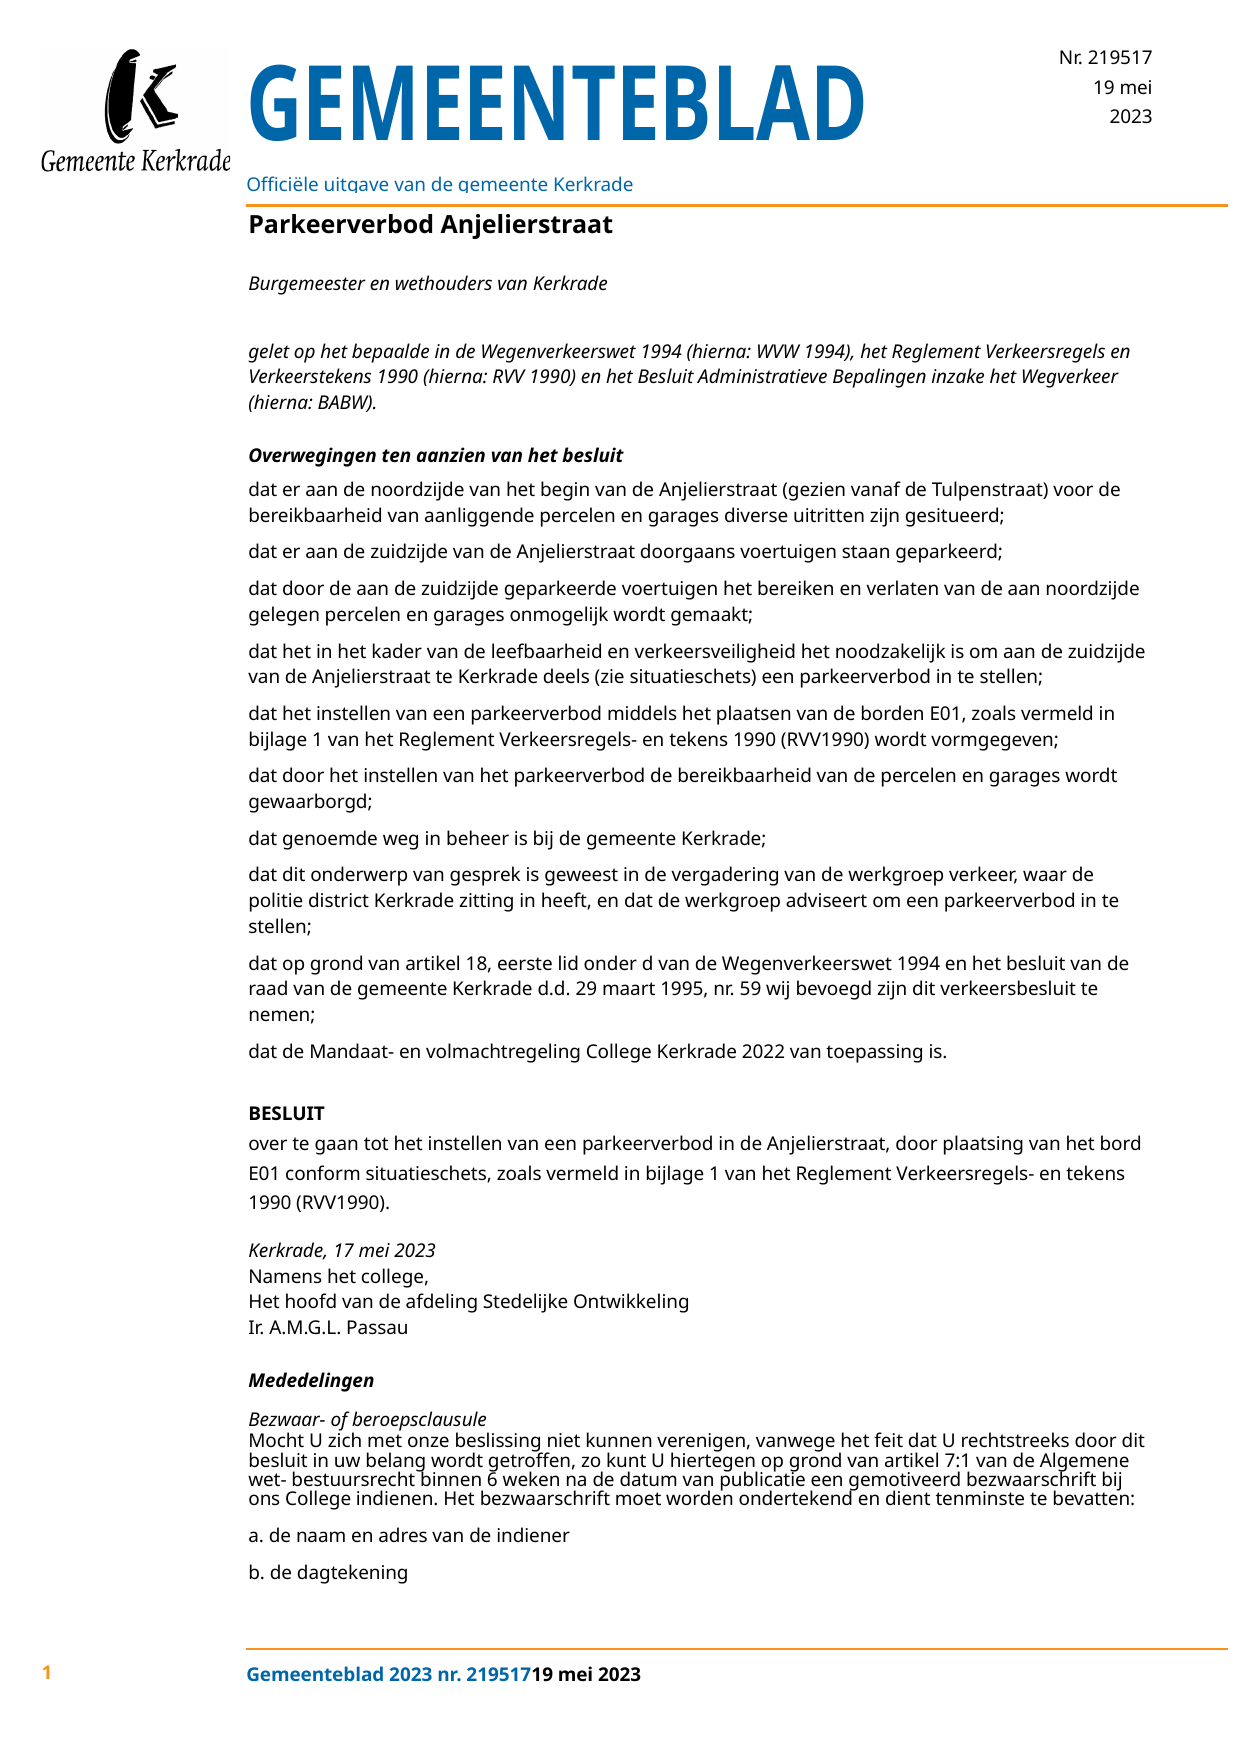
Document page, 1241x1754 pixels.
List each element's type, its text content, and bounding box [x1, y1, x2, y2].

text dat op grond van artikel 18, eerste lid onder d van de Wegenverkeerswet 1994 en het besluit van de raad van de gemeente Kerkrade d.d. 29 maart 1995, nr. 59 wij bevoegd zijn dit verkeersbesluit te nemen; [248, 950, 1152, 1027]
text dat het instellen van een parkeerverbod middels het plaatsen van de borden E01, zoals vermeld in bijlage 1 van het Reglement Verkeersregels- en tekens 1990 (RVV1990) wordt vormgegeven; [248, 700, 1152, 752]
text Kerkrade, 17 mei 2023 [248, 1237, 1152, 1263]
text BESLUIT [248, 1101, 1152, 1126]
picture [41, 47, 231, 172]
text Mededelingen [248, 1367, 1152, 1393]
text Overwegingen ten aanzien van het besluit [248, 442, 1152, 468]
text dat er aan de zuidzijde van de Anjelierstraat doorgaans voertuigen staan geparkeerd; [248, 539, 1152, 564]
text dat de Mandaat- en volmachtregeling College Kerkrade 2022 van toepassing is. [248, 1038, 1152, 1064]
text dat dit onderwerp van gesprek is geweest in de vergadering van de werkgroep verkeer, waar de politie district Kerkrade zitting in heeft, en dat de werkgroep adviseert om een parkeerverbod in te stellen; [248, 862, 1152, 939]
text Namens het college, [248, 1263, 1152, 1289]
text over te gaan tot het instellen van een parkeerverbod in de Anjelierstraat, door plaatsing van het bord E01 conform situatieschets, zoals vermeld in bijlage 1 van het Reglement Verkeersregels- en tekens 1990 (RVV1990). [248, 1130, 1152, 1215]
text b. de dagtekening [248, 1564, 1152, 1583]
text Burgemeester en wethouders van Kerkrade [248, 270, 1152, 296]
text dat door het instellen van het parkeerverbod de bereikbaarheid van de percelen en garages wordt gewaarborgd; [248, 763, 1152, 814]
text Het hoofd van de afdeling Stedelijke Ontwikkeling [248, 1289, 1152, 1314]
text dat er aan de noordzijde van het begin van de Anjelierstraat (gezien vanaf de Tulpenstraat) voor de bereikbaarheid van aanliggende percelen en garages diverse uitritten zijn gesitueerd; [248, 476, 1152, 528]
text Mocht U zich met onze beslissing niet kunnen verenigen, vanwege het feit dat U rechtstreeks door dit besluit in uw belang wordt getroffen, zo kunt U hiertegen op grond van artikel 7:1 van de Algemene wet- bestuursrecht binnen 6 weken na de datum van publicatie een gemotiveerd bezwaarschrift bij ons College indienen. Het bezwaarschrift moet worden ondertekend en dient tenminste te bevatten: [248, 1432, 1152, 1509]
text Bezwaar- of beroepsclausule [248, 1407, 1152, 1432]
text dat door de aan de zuidzijde geparkeerde voertuigen het bereiken en verlaten van de aan noordzijde gelegen percelen en garages onmogelijk wordt gemaakt; [248, 575, 1152, 627]
text dat het in het kader van de leefbaarheid en verkeersveiligheid het noodzakelijk is om aan de zuidzijde van de Anjelierstraat te Kerkrade deels (zie situatieschets) een parkeerverbod in te stellen; [248, 638, 1152, 689]
text dat genoemde weg in beheer is bij de gemeente Kerkrade; [248, 825, 1152, 851]
text Parkeerverbod Anjelierstraat [248, 207, 1152, 241]
text a. de naam en adres van de indiener [248, 1527, 1152, 1546]
text gelet op het bepaalde in de Wegenverkeerswet 1994 (hierna: WVW 1994), het Reglement Verkeersregels en Verkeerstekens 1990 (hierna: RVV 1990) en het Besluit Administratieve Bepalingen inzake het Wegverkeer (hierna: BABW). [248, 338, 1152, 415]
text Ir. A.M.G.L. Passau [248, 1314, 1152, 1340]
